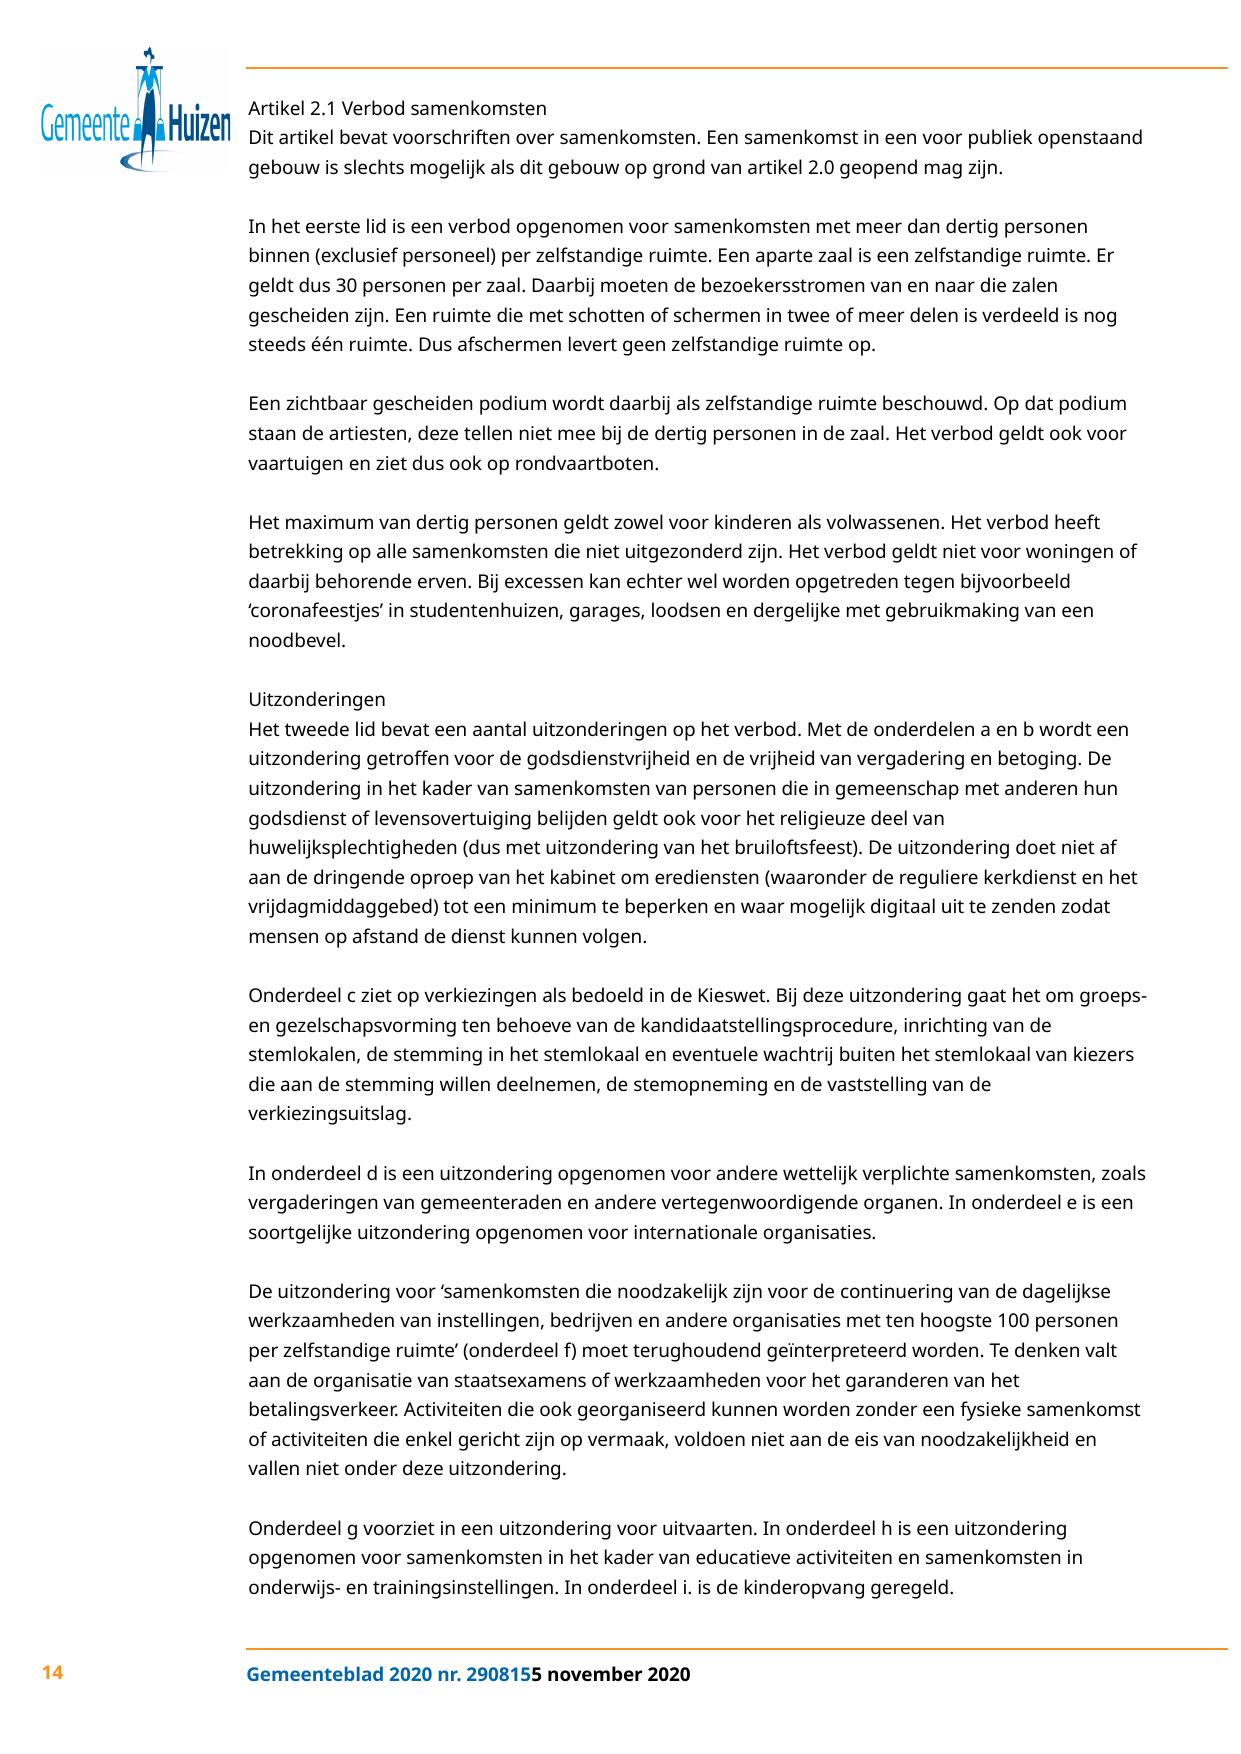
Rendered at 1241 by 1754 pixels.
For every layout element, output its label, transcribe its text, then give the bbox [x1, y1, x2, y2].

text In onderdeel d is een uitzondering opgenomen voor andere wettelijk verplichte samenkomsten, zoals vergaderingen van gemeenteraden en andere vertegenwoordigende organen. In onderdeel e is een soortgelijke uitzondering opgenomen voor internationale organisaties. [248, 1160, 1152, 1245]
text Uitzonderingen [248, 686, 1152, 712]
text Onderdeel g voorziet in een uitzondering voor uitvaarten. In onderdeel h is een uitzondering opgenomen voor samenkomsten in het kader van educatieve activiteiten en samenkomsten in onderwijs- en trainingsinstellingen. In onderdeel i. is de kinderopvang geregeld. [248, 1515, 1152, 1600]
text Dit artikel bevat voorschriften over samenkomsten. Een samenkomst in een voor publiek openstaand gebouw is slechts mogelijk als dit gebouw op grond van artikel 2.0 geopend mag zijn. [248, 124, 1152, 180]
picture [41, 47, 231, 172]
text In het eerste lid is een verbod opgenomen voor samenkomsten met meer dan dertig personen binnen (exclusief personeel) per zelfstandige ruimte. Een aparte zaal is een zelfstandige ruimte. Er geldt dus 30 personen per zaal. Daarbij moeten de bezoekersstromen van en naar die zalen gescheiden zijn. Een ruimte die met schotten of schermen in twee of meer delen is verdeeld is nog steeds één ruimte. Dus afschermen levert geen zelfstandige ruimte op. [248, 213, 1152, 357]
text Artikel 2.1 Verbod samenkomsten [248, 95, 1152, 121]
text Het tweede lid bevat een aantal uitzonderingen op het verbod. Met de onderdelen a en b wordt een uitzondering getroffen voor de godsdienstvrijheid en de vrijheid van vergadering en betoging. De uitzondering in het kader van samenkomsten van personen die in gemeenschap met anderen hun godsdienst of levensovertuiging belijden geldt ook voor het religieuze deel van huwelijksplechtigheden (dus met uitzondering van het bruiloftsfeest). De uitzondering doet niet af aan de dringende oproep van het kabinet om erediensten (waaronder de reguliere kerkdienst en het vrijdagmiddaggebed) tot een minimum te beperken en waar mogelijk digitaal uit te zenden zodat mensen op afstand de dienst kunnen volgen. [248, 716, 1152, 949]
text Het maximum van dertig personen geldt zowel voor kinderen als volwassenen. Het verbod heeft betrekking op alle samenkomsten die niet uitgezonderd zijn. Het verbod geldt niet voor woningen of daarbij behorende erven. Bij excessen kan echter wel worden opgetreden tegen bijvoorbeeld ‘coronafeestjes’ in studentenhuizen, garages, loodsen en dergelijke met gebruikmaking van een noodbevel. [248, 509, 1152, 653]
text Een zichtbaar gescheiden podium wordt daarbij als zelfstandige ruimte beschouwd. Op dat podium staan de artiesten, deze tellen niet mee bij de dertig personen in de zaal. Het verbod geldt ook voor vaartuigen en ziet dus ook op rondvaartboten. [248, 391, 1152, 476]
text Onderdeel c ziet op verkiezingen als bedoeld in de Kieswet. Bij deze uitzondering gaat het om groeps- en gezelschapsvorming ten behoeve van de kandidaatstellingsprocedure, inrichting van de stemlokalen, de stemming in het stemlokaal en eventuele wachtrij buiten het stemlokaal van kiezers die aan de stemming willen deelnemen, de stemopneming en de vaststelling van de verkiezingsuitslag. [248, 982, 1152, 1126]
text De uitzondering voor ‘samenkomsten die noodzakelijk zijn voor de continuering van de dagelijkse werkzaamheden van instellingen, bedrijven en andere organisaties met ten hoogste 100 personen per zelfstandige ruimte’ (onderdeel f) moet terughoudend geïnterpreteerd worden. Te denken valt aan de organisatie van staatsexamens of werkzaamheden voor het garanderen van het betalingsverkeer. Activiteiten die ook georganiseerd kunnen worden zonder een fysieke samenkomst of activiteiten die enkel gericht zijn op vermaak, voldoen niet aan de eis van noodzakelijkheid en vallen niet onder deze uitzondering. [248, 1278, 1152, 1481]
